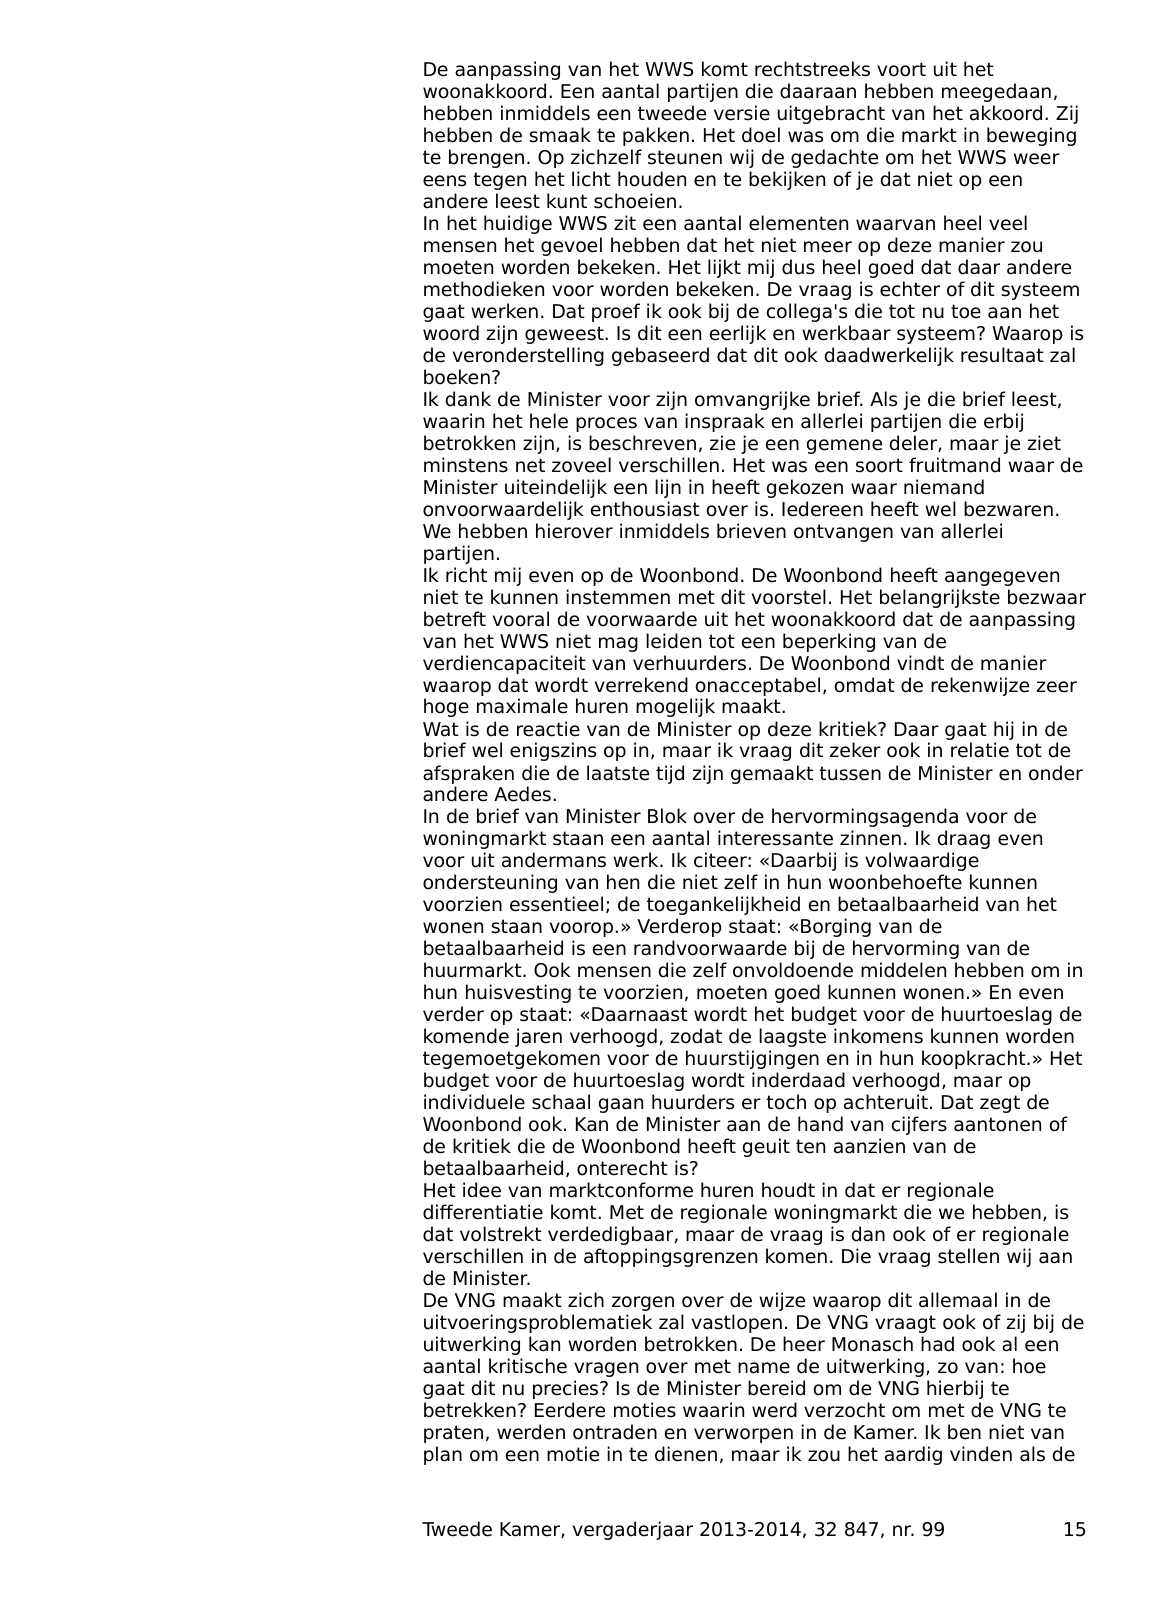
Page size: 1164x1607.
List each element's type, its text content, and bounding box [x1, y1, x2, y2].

text Ik dank de Minister voor zijn omvangrijke brief. Als je die brief leest, waarin het hele proces van inspraak en allerlei partijen die erbij betrokken zijn, is beschreven, zie je een gemene deler, maar je ziet minstens net zoveel verschillen. Het was een soort fruitmand waar de Minister uiteindelijk een lijn in heeft gekozen waar niemand onvoorwaardelijk enthousiast over is. Iedereen heeft wel bezwaren. We hebben hierover inmiddels brieven ontvangen van allerlei partijen. [422, 389, 1087, 564]
text In het huidige WWS zit een aantal elementen waarvan heel veel mensen het gevoel hebben dat het niet meer op deze manier zou moeten worden bekeken. Het lijkt mij dus heel goed dat daar andere methodieken voor worden bekeken. De vraag is echter of dit systeem gaat werken. Dat proef ik ook bij de collega's die tot nu toe aan het woord zijn geweest. Is dit een eerlijk en werkbaar systeem? Waarop is de veronderstelling gebaseerd dat dit ook daadwerkelijk resultaat zal boeken? [422, 213, 1087, 389]
text Ik richt mij even op de Woonbond. De Woonbond heeft aangegeven niet te kunnen instemmen met dit voorstel. Het belangrijkste bezwaar betreft vooral de voorwaarde uit het woonakkoord dat de aanpassing van het WWS niet mag leiden tot een beperking van de verdiencapaciteit van verhuurders. De Woonbond vindt de manier waarop dat wordt verrekend onacceptabel, omdat de rekenwijze zeer hoge maximale huren mogelijk maakt. [422, 564, 1087, 718]
text Wat is de reactie van de Minister op deze kritiek? Daar gaat hij in de brief wel enigszins op in, maar ik vraag dit zeker ook in relatie tot de afspraken die de laatste tijd zijn gemaakt tussen de Minister en onder andere Aedes. [422, 718, 1087, 806]
text De VNG maakt zich zorgen over de wijze waarop dit allemaal in de uitvoeringsproblematiek zal vastlopen. De VNG vraagt ook of zij bij de uitwerking kan worden betrokken. De heer Monasch had ook al een aantal kritische vragen over met name de uitwerking, zo van: hoe gaat dit nu precies? Is de Minister bereid om de VNG hierbij te betrekken? Eerdere moties waarin werd verzocht om met de VNG te praten, werden ontraden en verworpen in de Kamer. Ik ben niet van plan om een motie in te dienen, maar ik zou het aardig vinden als de [422, 1290, 1087, 1466]
text In de brief van Minister Blok over de hervormingsagenda voor de woningmarkt staan een aantal interessante zinnen. Ik draag even voor uit andermans werk. Ik citeer: «Daarbij is volwaardige ondersteuning van hen die niet zelf in hun woonbehoefte kunnen voorzien essentieel; de toegankelijkheid en betaalbaarheid van het wonen staan voorop.» Verderop staat: «Borging van de betaalbaarheid is een randvoorwaarde bij de hervorming van de huurmarkt. Ook mensen die zelf onvoldoende middelen hebben om in hun huisvesting te voorzien, moeten goed kunnen wonen.» En even verder op staat: «Daarnaast wordt het budget voor de huurtoeslag de komende jaren verhoogd, zodat de laagste inkomens kunnen worden tegemoetgekomen voor de huurstijgingen en in hun koopkracht.» Het budget voor de huurtoeslag wordt inderdaad verhoogd, maar op individuele schaal gaan huurders er toch op achteruit. Dat zegt de Woonbond ook. Kan de Minister aan de hand van cijfers aantonen of de kritiek die de Woonbond heeft geuit ten aanzien van de betaalbaarheid, onterecht is? [422, 806, 1087, 1180]
text Het idee van marktconforme huren houdt in dat er regionale differentiatie komt. Met de regionale woningmarkt die we hebben, is dat volstrekt verdedigbaar, maar de vraag is dan ook of er regionale verschillen in de aftoppingsgrenzen komen. Die vraag stellen wij aan de Minister. [422, 1180, 1087, 1290]
text De aanpassing van het WWS komt rechtstreeks voort uit het woonakkoord. Een aantal partijen die daaraan hebben meegedaan, hebben inmiddels een tweede versie uitgebracht van het akkoord. Zij hebben de smaak te pakken. Het doel was om die markt in beweging te brengen. Op zichzelf steunen wij de gedachte om het WWS weer eens tegen het licht houden en te bekijken of je dat niet op een andere leest kunt schoeien. [422, 59, 1087, 213]
